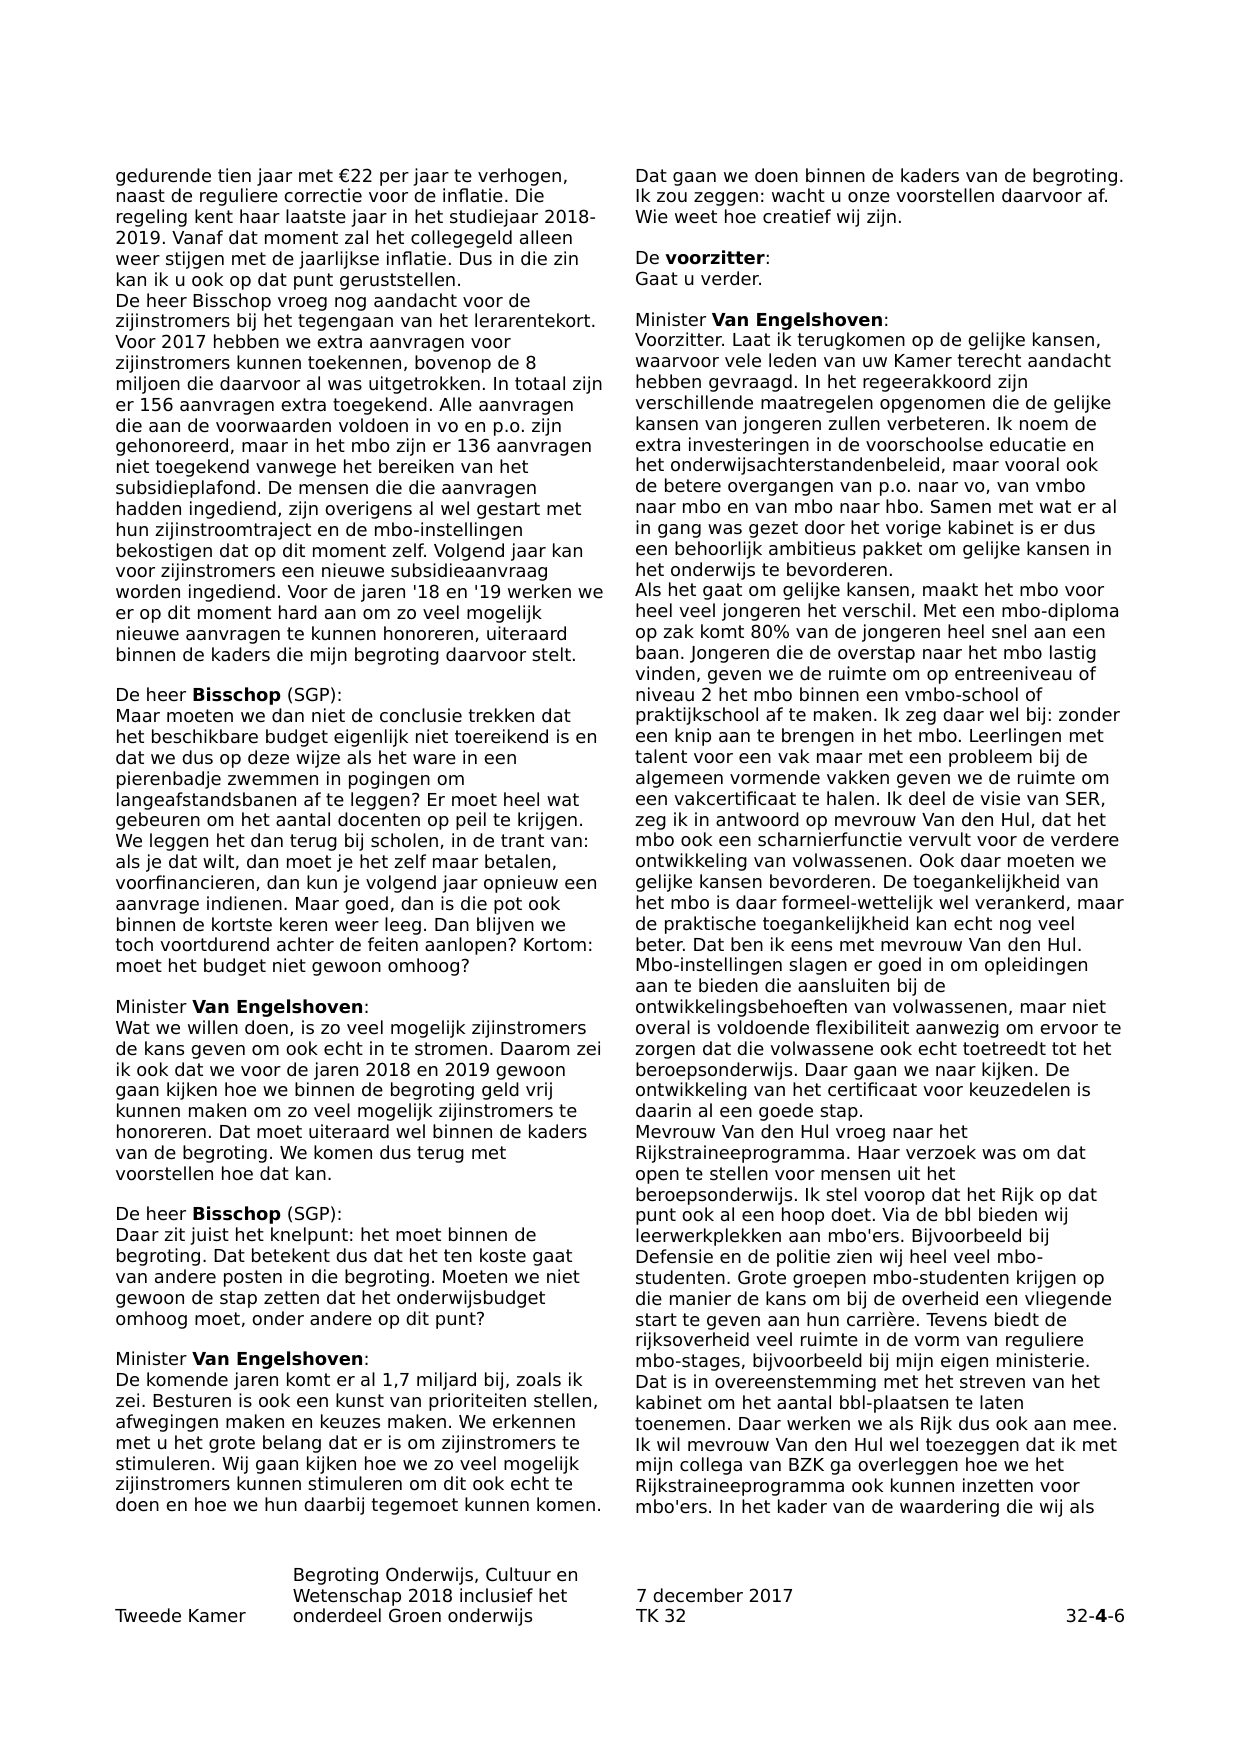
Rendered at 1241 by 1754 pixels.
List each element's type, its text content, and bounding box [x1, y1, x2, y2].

text Mevrouw Van den Hul vroeg naar het Rijkstraineeprogramma. Haar verzoek was om dat open te stellen voor mensen uit het beroepsonderwijs. Ik stel voorop dat het Rijk op dat punt ook al een hoop doet. Via de bbl bieden wij leerwerkplekken aan mbo'ers. Bijvoorbeeld bij Defensie en de politie zien wij heel veel mbo-studenten. Grote groepen mbo-studenten krijgen op die manier de kans om bij de overheid een vliegende start te geven aan hun carrière. Tevens biedt de rijksoverheid veel ruimte in de vorm van reguliere mbo-stages, bijvoorbeeld bij mijn eigen ministerie. Dat is in overeenstemming met het streven van het kabinet om het aantal bbl-plaatsen te laten toenemen. Daar werken we als Rijk dus ook aan mee. Ik wil mevrouw Van den Hul wel toezeggen dat ik met mijn collega van BZK ga overleggen hoe we het Rijkstraineeprogramma ook kunnen inzetten voor mbo'ers. In het kader van de waardering die wij als [635, 1122, 1125, 1518]
text De heer Bisschop (SGP): [115, 685, 605, 706]
text Minister Van Engelshoven: [115, 1349, 605, 1370]
text Gaat u verder. [635, 268, 1125, 289]
text Minister Van Engelshoven: [635, 309, 1125, 330]
text De voorzitter: [635, 248, 1125, 268]
text Voorzitter. Laat ik terugkomen op de gelijke kansen, waarvoor vele leden van uw Kamer terecht aandacht hebben gevraagd. In het regeerakkoord zijn verschillende maatregelen opgenomen die de gelijke kansen van jongeren zullen verbeteren. Ik noem de extra investeringen in de voorschoolse educatie en het onderwijsachterstandenbeleid, maar vooral ook de betere overgangen van p.o. naar vo, van vmbo naar mbo en van mbo naar hbo. Samen met wat er al in gang was gezet door het vorige kabinet is er dus een behoorlijk ambitieus pakket om gelijke kansen in het onderwijs te bevorderen. [635, 330, 1125, 580]
text De heer Bisschop (SGP): [115, 1204, 605, 1225]
text Als het gaat om gelijke kansen, maakt het mbo voor heel veel jongeren het verschil. Met een mbo-diploma op zak komt 80% van de jongeren heel snel aan een baan. Jongeren die de overstap naar het mbo lastig vinden, geven we de ruimte om op entreeniveau of niveau 2 het mbo binnen een vmbo-school of praktijkschool af te maken. Ik zeg daar wel bij: zonder een knip aan te brengen in het mbo. Leerlingen met talent voor een vak maar met een probleem bij de algemeen vormende vakken geven we de ruimte om een vakcertificaat te halen. Ik deel de visie van SER, zeg ik in antwoord op mevrouw Van den Hul, dat het mbo ook een scharnierfunctie vervult voor de verdere ontwikkeling van volwassenen. Ook daar moeten we gelijke kansen bevorderen. De toegankelijkheid van het mbo is daar formeel-wettelijk wel verankerd, maar de praktische toegankelijkheid kan echt nog veel beter. Dat ben ik eens met mevrouw Van den Hul. Mbo-instellingen slagen er goed in om opleidingen aan te bieden die aansluiten bij de ontwikkelingsbehoeften van volwassenen, maar niet overal is voldoende flexibiliteit aanwezig om ervoor te zorgen dat die volwassene ook echt toetreedt tot het beroepsonderwijs. Daar gaan we naar kijken. De ontwikkeling van het certificaat voor keuzedelen is daarin al een goede stap. [635, 580, 1125, 1122]
text Daar zit juist het knelpunt: het moet binnen de begroting. Dat betekent dus dat het ten koste gaat van andere posten in die begroting. Moeten we niet gewoon de stap zetten dat het onderwijsbudget omhoog moet, onder andere op dit punt? [115, 1225, 605, 1329]
text Minister Van Engelshoven: [115, 997, 605, 1018]
text De komende jaren komt er al 1,7 miljard bij, zoals ik zei. Besturen is ook een kunst van prioriteiten stellen, afwegingen maken en keuzes maken. We erkennen met u het grote belang dat er is om zijinstromers te stimuleren. Wij gaan kijken hoe we zo veel mogelijk zijinstromers kunnen stimuleren om dit ook echt te doen en hoe we hun daarbij tegemoet kunnen komen. [115, 1370, 605, 1516]
text Wat we willen doen, is zo veel mogelijk zijinstromers de kans geven om ook echt in te stromen. Daarom zei ik ook dat we voor de jaren 2018 en 2019 gewoon gaan kijken hoe we binnen de begroting geld vrij kunnen maken om zo veel mogelijk zijinstromers te honoreren. Dat moet uiteraard wel binnen de kaders van de begroting. We komen dus terug met voorstellen hoe dat kan. [115, 1018, 605, 1184]
text Maar moeten we dan niet de conclusie trekken dat het beschikbare budget eigenlijk niet toereikend is en dat we dus op deze wijze als het ware in een pierenbadje zwemmen in pogingen om langeafstandsbanen af te leggen? Er moet heel wat gebeuren om het aantal docenten op peil te krijgen. We leggen het dan terug bij scholen, in de trant van: als je dat wilt, dan moet je het zelf maar betalen, voorfinancieren, dan kun je volgend jaar opnieuw een aanvrage indienen. Maar goed, dan is die pot ook binnen de kortste keren weer leeg. Dan blijven we toch voortdurend achter de feiten aanlopen? Kortom: moet het budget niet gewoon omhoog? [115, 706, 605, 977]
text De heer Bisschop vroeg nog aandacht voor de zijinstromers bij het tegengaan van het lerarentekort. Voor 2017 hebben we extra aanvragen voor zijinstromers kunnen toekennen, bovenop de 8 miljoen die daarvoor al was uitgetrokken. In totaal zijn er 156 aanvragen extra toegekend. Alle aanvragen die aan de voorwaarden voldoen in vo en p.o. zijn gehonoreerd, maar in het mbo zijn er 136 aanvragen niet toegekend vanwege het bereiken van het subsidieplafond. De mensen die die aanvragen hadden ingediend, zijn overigens al wel gestart met hun zijinstroomtraject en de mbo-instellingen bekostigen dat op dit moment zelf. Volgend jaar kan voor zijinstromers een nieuwe subsidieaanvraag worden ingediend. Voor de jaren '18 en '19 werken we er op dit moment hard aan om zo veel mogelijk nieuwe aanvragen te kunnen honoreren, uiteraard binnen de kaders die mijn begroting daarvoor stelt. [115, 290, 605, 665]
text gedurende tien jaar met €22 per jaar te verhogen, naast de reguliere correctie voor de inflatie. Die regeling kent haar laatste jaar in het studiejaar 2018-2019. Vanaf dat moment zal het collegegeld alleen weer stijgen met de jaarlijkse inflatie. Dus in die zin kan ik u ook op dat punt geruststellen. [115, 165, 605, 290]
text Dat gaan we doen binnen de kaders van de begroting. Ik zou zeggen: wacht u onze voorstellen daarvoor af. Wie weet hoe creatief wij zijn. [635, 165, 1125, 228]
